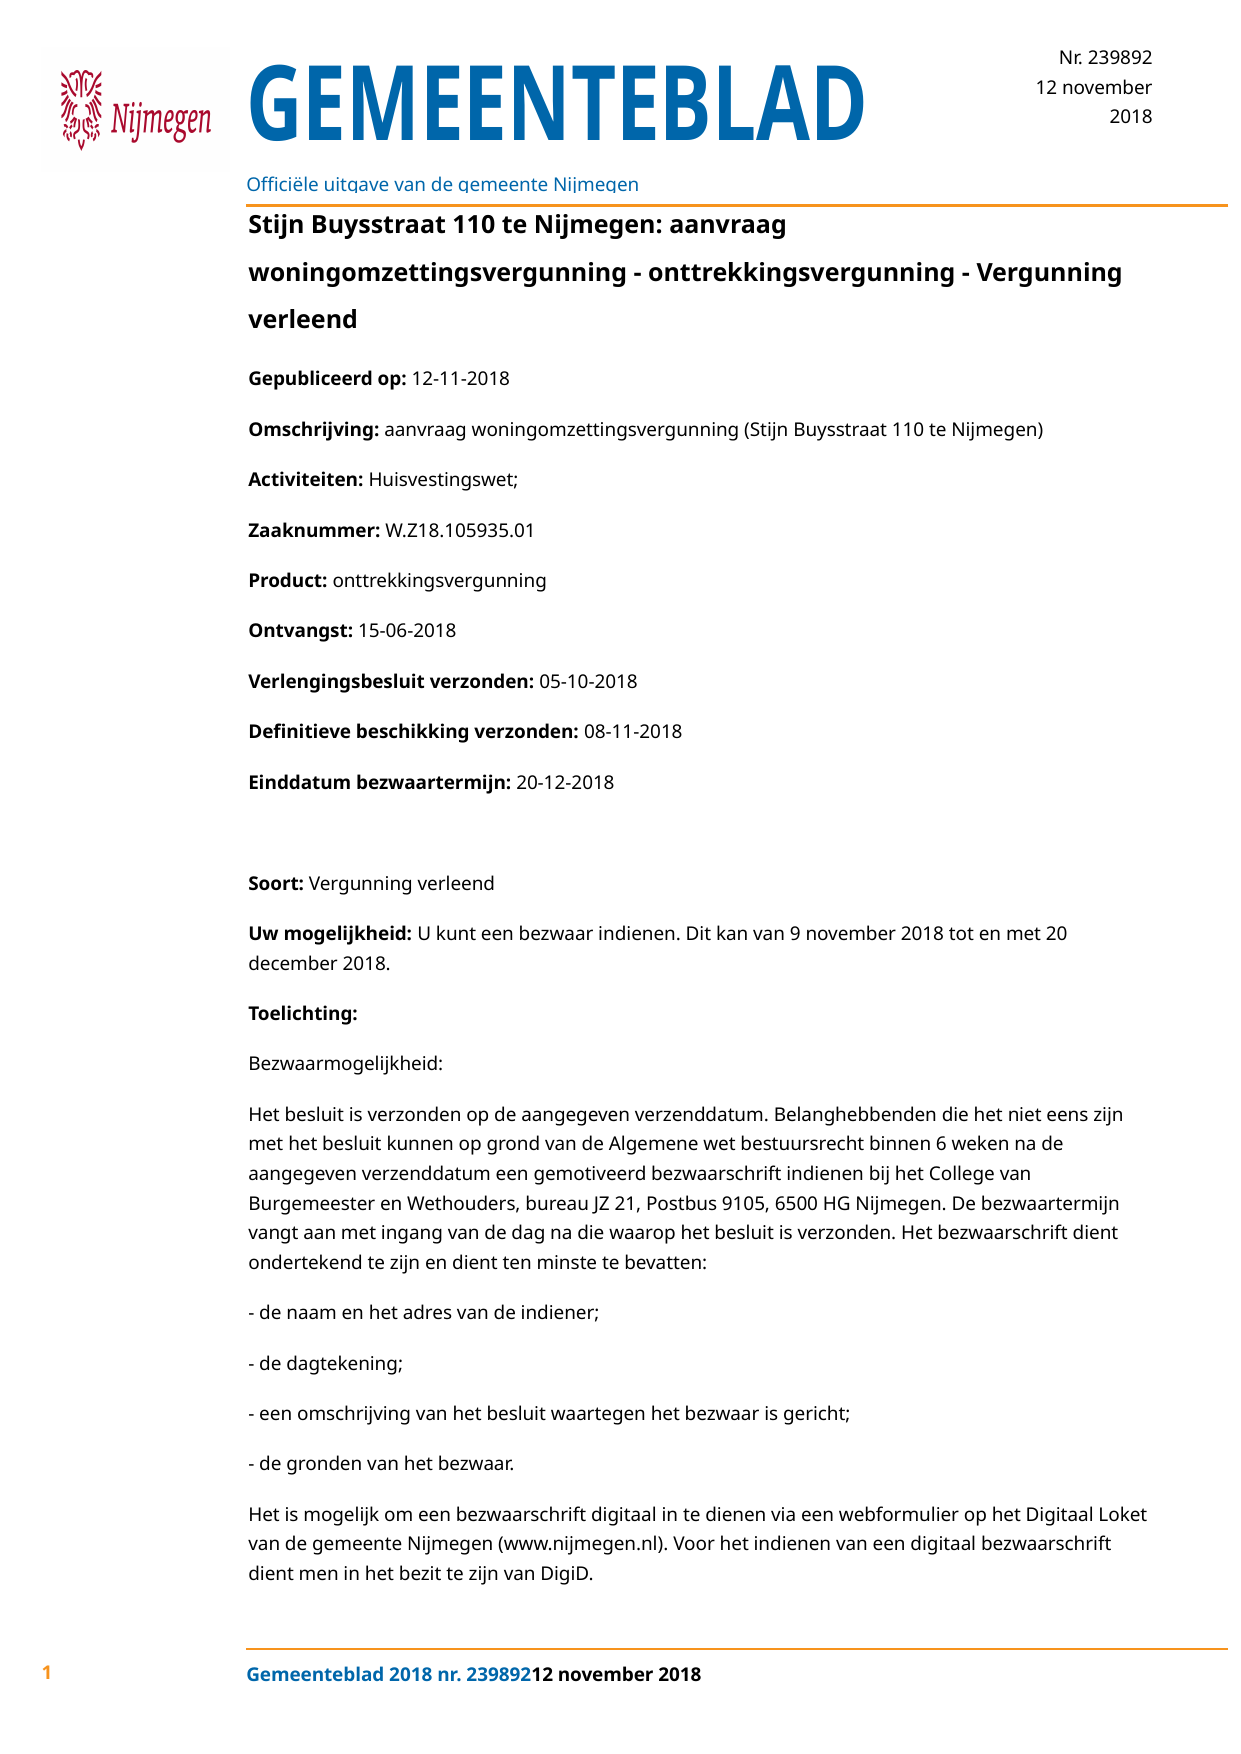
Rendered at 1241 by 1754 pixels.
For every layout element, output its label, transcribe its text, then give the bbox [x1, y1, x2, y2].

text Omschrijving: aanvraag woningomzettingsvergunning (Stijn Buysstraat 110 te Nijmegen) [248, 416, 1152, 442]
text - de gronden van het bezwaar. [248, 1451, 1152, 1476]
text Ontvangst: 15-06-2018 [248, 618, 1152, 643]
text Zaaknummer: W.Z18.105935.01 [248, 517, 1152, 542]
text Gepubliceerd op: 12-11-2018 [248, 366, 1152, 391]
text Stijn Buysstraat 110 te Nijmegen: aanvraag woningomzettingsvergunning - onttrekkingsvergunning - Vergunning verleend [248, 207, 1152, 336]
text Definitieve beschikking verzonden: 08-11-2018 [248, 718, 1152, 744]
picture [41, 47, 231, 172]
text Activiteiten: Huisvestingswet; [248, 466, 1152, 492]
text Toelichting: [248, 1000, 1152, 1026]
text - de dagtekening; [248, 1350, 1152, 1375]
text Uw mogelijkheid: U kunt een bezwaar indienen. Dit kan van 9 november 2018 tot en met 20 december 2018. [248, 920, 1152, 975]
text Einddatum bezwaartermijn: 20-12-2018 [248, 769, 1152, 794]
text Soort: Vergunning verleend [248, 870, 1152, 895]
text Het besluit is verzonden op de aangegeven verzenddatum. Belanghebbenden die het niet eens zijn met het besluit kunnen op grond van de Algemene wet bestuursrecht binnen 6 weken na de aangegeven verzenddatum een gemotiveerd bezwaarschrift indienen bij het College van Burgemeester en Wethouders, bureau JZ 21, Postbus 9105, 6500 HG Nijmegen. De bezwaartermijn vangt aan met ingang van de dag na die waarop het besluit is verzonden. Het bezwaarschrift dient ondertekend te zijn en dient ten minste te bevatten: [248, 1101, 1152, 1274]
text - een omschrijving van het besluit waartegen het bezwaar is gericht; [248, 1400, 1152, 1426]
text Verlengingsbesluit verzonden: 05-10-2018 [248, 668, 1152, 694]
text Product: onttrekkingsvergunning [248, 567, 1152, 593]
text - de naam en het adres van de indiener; [248, 1299, 1152, 1325]
text Bezwaarmogelijkheid: [248, 1051, 1152, 1076]
text Het is mogelijk om een bezwaarschrift digitaal in te dienen via een webformulier op het Digitaal Loket van de gemeente Nijmegen (www.nijmegen.nl). Voor het indienen van een digitaal bezwaarschrift dient men in het bezit te zijn van DigiD. [248, 1501, 1152, 1586]
